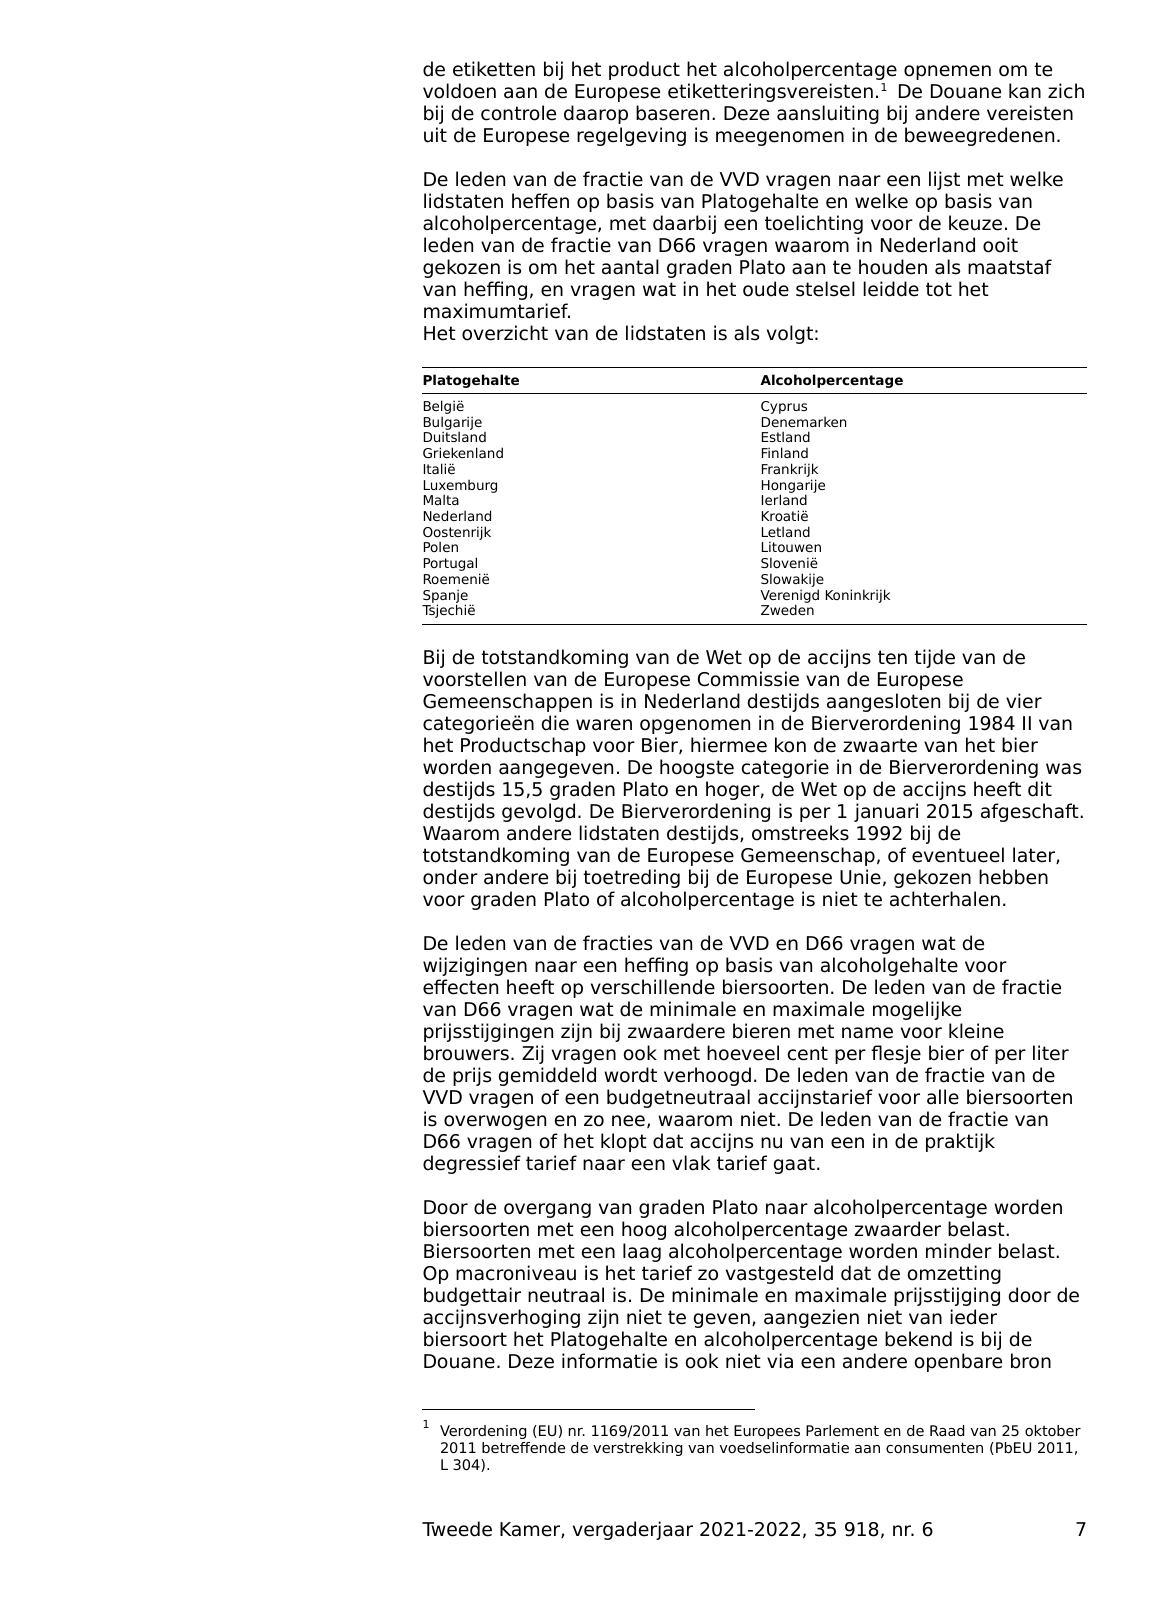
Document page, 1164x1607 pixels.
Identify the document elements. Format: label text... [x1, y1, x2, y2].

table_header Platogehalte [422, 368, 754, 393]
table_cell Tsjechië [422, 603, 754, 624]
table_cell Kroatië [754, 509, 1087, 524]
table_cell Oostenrijk [422, 525, 754, 540]
table_header Alcoholpercentage [754, 368, 1087, 393]
table_cell Estland [754, 430, 1087, 446]
table_cell Roemenië [422, 572, 754, 587]
table_cell Luxemburg [422, 478, 754, 493]
table_cell Italië [422, 462, 754, 477]
table_cell Finland [754, 446, 1087, 462]
table_cell Cyprus [754, 394, 1087, 414]
table_cell Verenigd Koninkrijk [754, 588, 1087, 603]
table_cell Bulgarije [422, 415, 754, 430]
table_cell Slovenië [754, 556, 1087, 572]
table_cell Ierland [754, 493, 1087, 509]
table_cell Denemarken [754, 415, 1087, 430]
table_cell België [422, 394, 754, 414]
text Door de overgang van graden Plato naar alcoholpercentage worden biersoorten met een hoog alcoholpercentage zwaarder belast. Biersoorten met een laag alcoholpercentage worden minder belast. Op macroniveau is het tarief zo vastgesteld dat de omzetting budgettair neutraal is. De minimale en maximale prijsstijging door de accijnsverhoging zijn niet te geven, aangezien niet van ieder biersoort het Platogehalte en alcoholpercentage bekend is bij de Douane. Deze informatie is ook niet via een andere openbare bron [422, 1197, 1087, 1373]
table_cell Portugal [422, 556, 754, 572]
table_cell Letland [754, 525, 1087, 540]
table_cell Slowakije [754, 572, 1087, 587]
text de etiketten bij het product het alcoholpercentage opnemen om te voldoen aan de Europese etiketteringsvereisten. De Douane kan zich bij de controle daarop baseren. Deze aansluiting bij andere vereisten uit de Europese regelgeving is meegenomen in de beweegredenen. [422, 59, 1087, 147]
table_cell Griekenland [422, 446, 754, 462]
text Bij de totstandkoming van de Wet op de accijns ten tijde van de voorstellen van de Europese Commissie van de Europese Gemeenschappen is in Nederland destijds aangesloten bij de vier categorieën die waren opgenomen in de Bierverordening 1984 II van het Productschap voor Bier, hiermee kon de zwaarte van het bier worden aangegeven. De hoogste categorie in de Bierverordening was destijds 15,5 graden Plato en hoger, de Wet op de accijns heeft dit destijds gevolgd. De Bierverordening is per 1 januari 2015 afgeschaft. [422, 647, 1087, 823]
text Het overzicht van de lidstaten is als volgt: [422, 323, 1087, 345]
table_cell Nederland [422, 509, 754, 524]
table_cell Litouwen [754, 540, 1087, 556]
text De leden van de fracties van de VVD en D66 vragen wat de wijzigingen naar een heffing op basis van alcoholgehalte voor effecten heeft op verschillende biersoorten. De leden van de fractie van D66 vragen wat de minimale en maximale mogelijke prijsstijgingen zijn bij zwaardere bieren met name voor kleine brouwers. Zij vragen ook met hoeveel cent per flesje bier of per liter de prijs gemiddeld wordt verhoogd. De leden van de fractie van de VVD vragen of een budgetneutraal accijnstarief voor alle biersoorten is overwogen en zo nee, waarom niet. De leden van de fractie van D66 vragen of het klopt dat accijns nu van een in de praktijk degressief tarief naar een vlak tarief gaat. [422, 933, 1087, 1174]
table_cell Spanje [422, 588, 754, 603]
text De leden van de fractie van de VVD vragen naar een lijst met welke lidstaten heffen op basis van Platogehalte en welke op basis van alcoholpercentage, met daarbij een toelichting voor de keuze. De leden van de fractie van D66 vragen waarom in Nederland ooit gekozen is om het aantal graden Plato aan te houden als maatstaf van heffing, en vragen wat in het oude stelsel leidde tot het maximumtarief. [422, 169, 1087, 323]
text Verordening (EU) nr. 1169/2011 van het Europees Parlement en de Raad van 25 oktober 2011 betreffende de verstrekking van voedselinformatie aan consumenten (PbEU 2011, L 304). [422, 1418, 1087, 1474]
table_cell Malta [422, 493, 754, 509]
table_cell Frankrijk [754, 462, 1087, 477]
table_cell Polen [422, 540, 754, 556]
table_cell Duitsland [422, 430, 754, 446]
table_cell Hongarije [754, 478, 1087, 493]
table_cell Zweden [754, 603, 1087, 624]
text Waarom andere lidstaten destijds, omstreeks 1992 bij de totstandkoming van de Europese Gemeenschap, of eventueel later, onder andere bij toetreding bij de Europese Unie, gekozen hebben voor graden Plato of alcoholpercentage is niet te achterhalen. [422, 823, 1087, 911]
